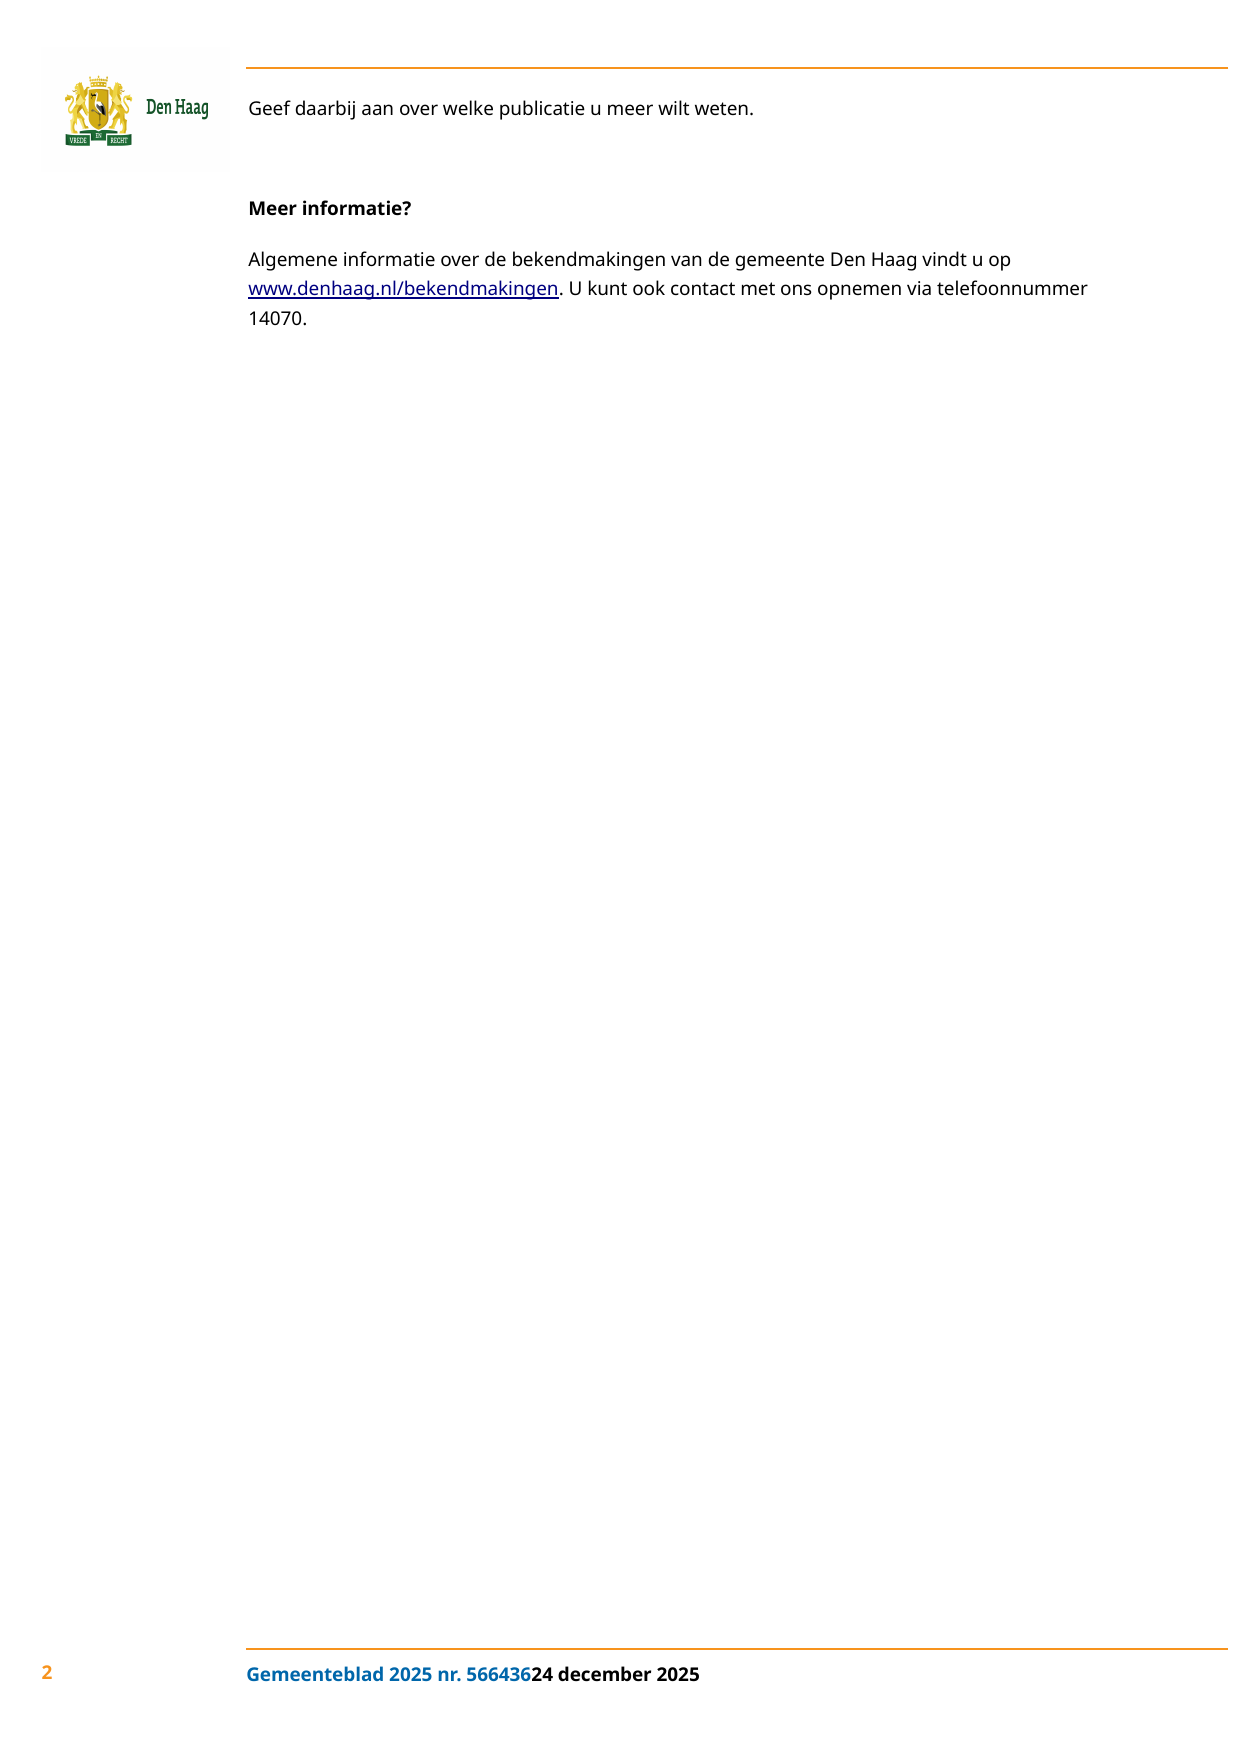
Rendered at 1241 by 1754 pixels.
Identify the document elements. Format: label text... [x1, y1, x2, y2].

picture [41, 47, 231, 172]
text Algemene informatie over de bekendmakingen van de gemeente Den Haag vindt u op www.denhaag.nl/bekendmakingen. U kunt ook contact met ons opnemen via telefoonnummer 14070. [248, 246, 1152, 331]
text Geef daarbij aan over welke publicatie u meer wilt weten. [248, 95, 1152, 121]
text Meer informatie? [248, 196, 1152, 221]
